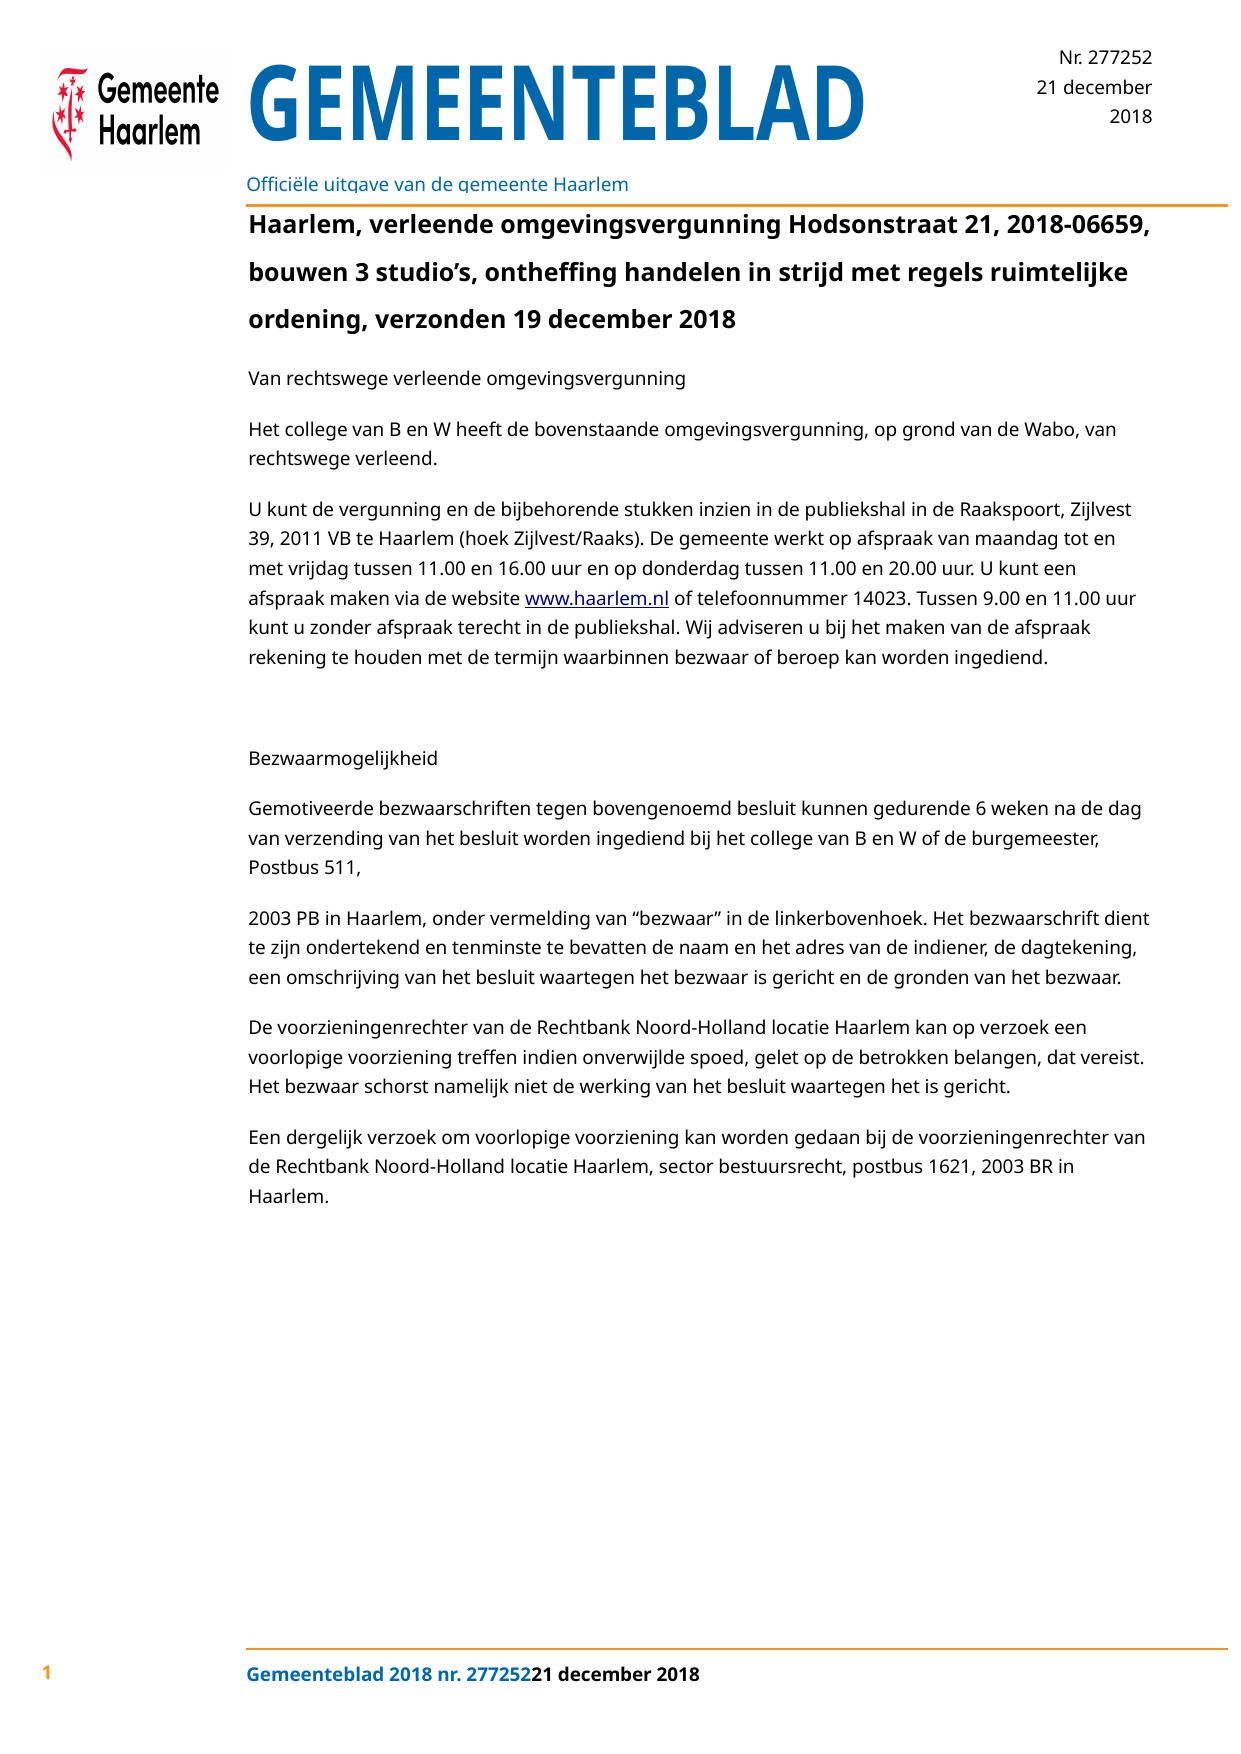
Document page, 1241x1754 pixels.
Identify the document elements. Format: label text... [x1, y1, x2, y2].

text Bezwaarmogelijkheid [248, 745, 1152, 770]
text Gemotiveerde bezwaarschriften tegen bovengenoemd besluit kunnen gedurende 6 weken na de dag van verzending van het besluit worden ingediend bij het college van B en W of de burgemeester, Postbus 511, [248, 795, 1152, 880]
text Een dergelijk verzoek om voorlopige voorziening kan worden gedaan bij de voorzieningenrechter van de Rechtbank Noord-Holland locatie Haarlem, sector bestuursrecht, postbus 1621, 2003 BR in Haarlem. [248, 1124, 1152, 1209]
text Haarlem, verleende omgevingsvergunning Hodsonstraat 21, 2018-06659, bouwen 3 studio’s, ontheffing handelen in strijd met regels ruimtelijke ordening, verzonden 19 december 2018 [248, 207, 1152, 336]
text Van rechtswege verleende omgevingsvergunning [248, 366, 1152, 391]
text De voorzieningenrechter van de Rechtbank Noord-Holland locatie Haarlem kan op verzoek een voorlopige voorziening treffen indien onverwijlde spoed, gelet op de betrokken belangen, dat vereist. Het bezwaar schorst namelijk niet de werking van het besluit waartegen het is gericht. [248, 1014, 1152, 1099]
text Het college van B en W heeft de bovenstaande omgevingsvergunning, op grond van de Wabo, van rechtswege verleend. [248, 416, 1152, 471]
picture [41, 47, 231, 172]
text 2003 PB in Haarlem, onder vermelding van “bezwaar” in de linkerbovenhoek. Het bezwaarschrift dient te zijn ondertekend en tenminste te bevatten de naam en het adres van de indiener, de dagtekening, een omschrijving van het besluit waartegen het bezwaar is gericht en de gronden van het bezwaar. [248, 905, 1152, 989]
text U kunt de vergunning en de bijbehorende stukken inzien in de publiekshal in de Raakspoort, Zijlvest 39, 2011 VB te Haarlem (hoek Zijlvest/Raaks). De gemeente werkt op afspraak van maandag tot en met vrijdag tussen 11.00 en 16.00 uur en op donderdag tussen 11.00 en 20.00 uur. U kunt een afspraak maken via de website www.haarlem.nl of telefoonnummer 14023. Tussen 9.00 en 11.00 uur kunt u zonder afspraak terecht in de publiekshal. Wij adviseren u bij het maken van de afspraak rekening te houden met de termijn waarbinnen bezwaar of beroep kan worden ingediend. [248, 496, 1152, 669]
